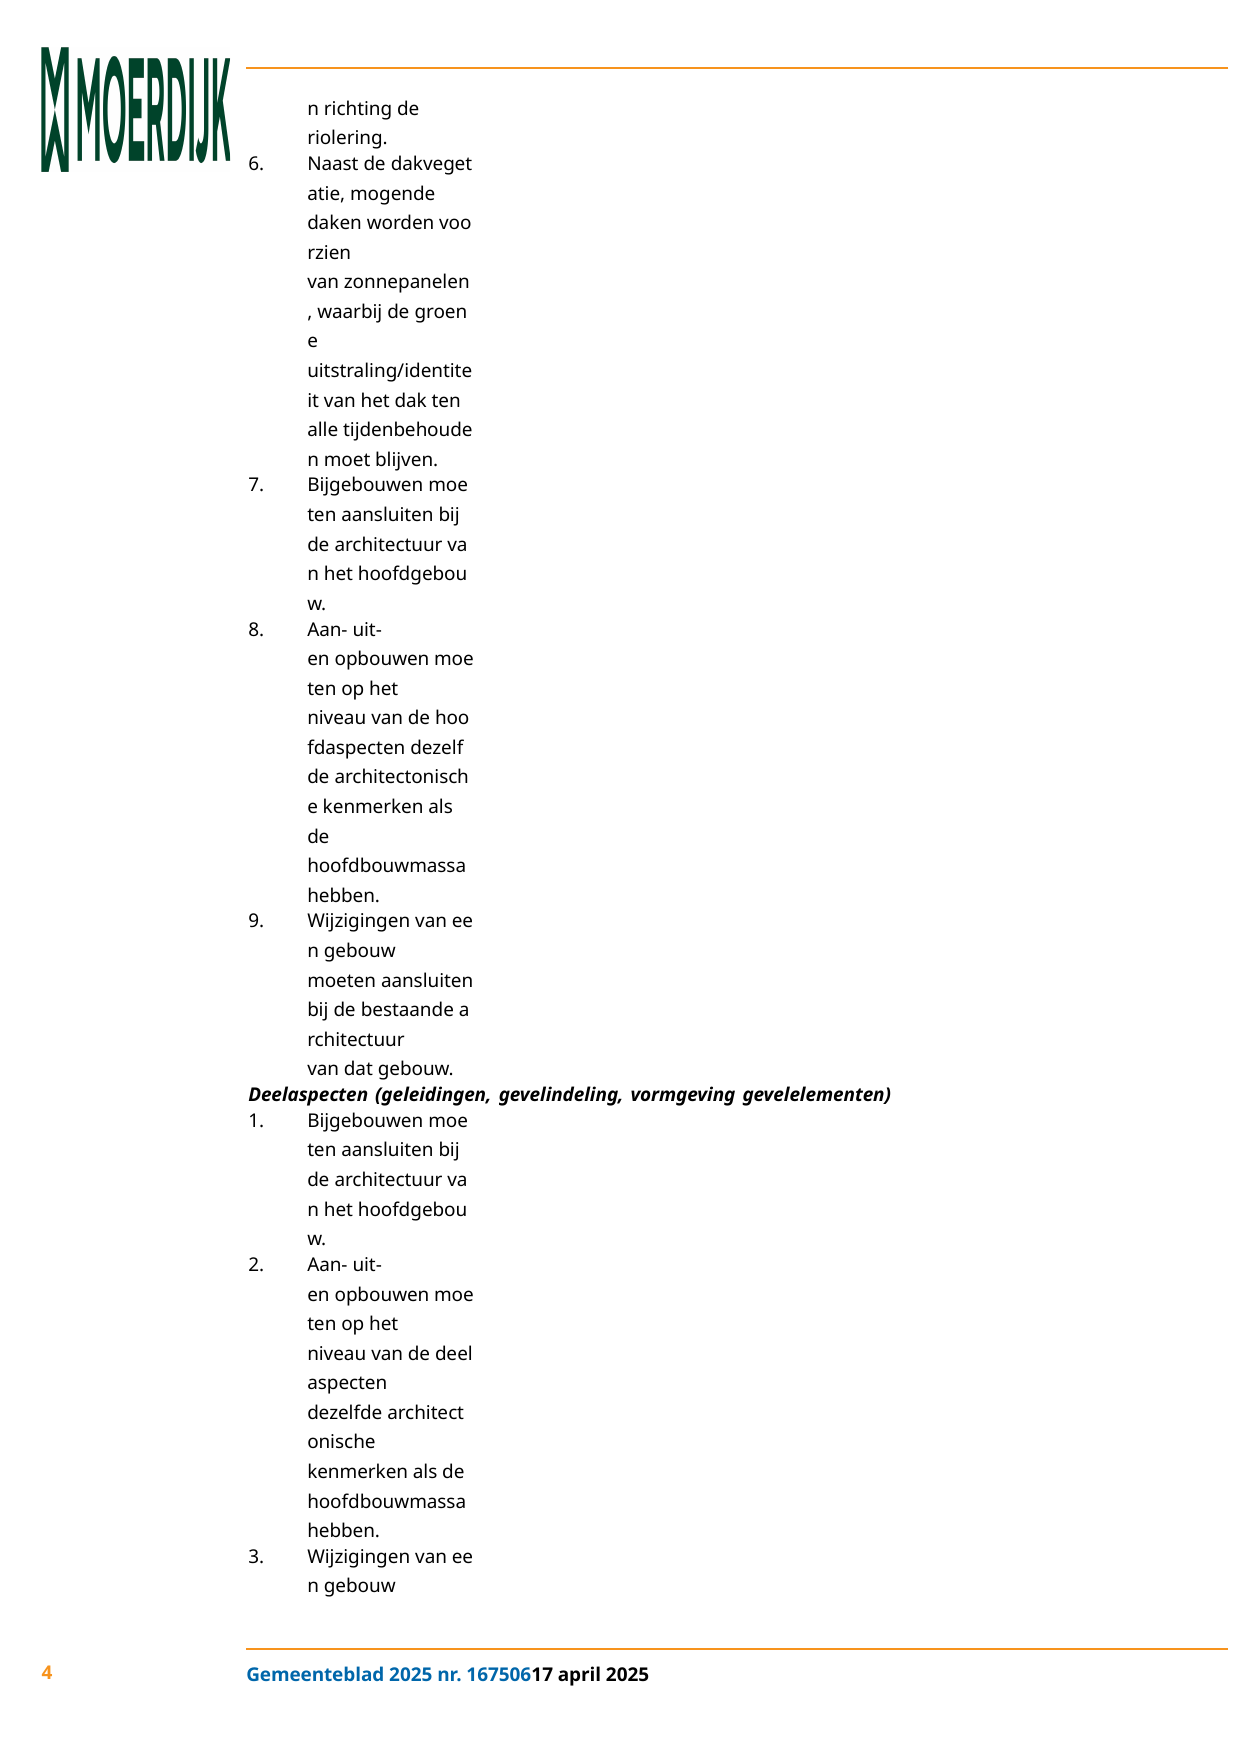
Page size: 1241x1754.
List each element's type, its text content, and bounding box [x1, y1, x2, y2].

table_cell [474, 1107, 700, 1251]
table_cell Bijgebouwen moeten aansluiten bij de architectuur van het hoofdgebouw. [248, 1107, 474, 1251]
table_cell [700, 616, 926, 908]
table_cell [474, 908, 700, 1081]
table_cell [700, 1251, 926, 1543]
table_cell [474, 616, 700, 908]
table_cell [926, 616, 1152, 908]
table_cell [926, 472, 1152, 616]
picture [41, 47, 231, 172]
table_cell [700, 472, 926, 616]
table_cell [474, 1251, 700, 1543]
table_cell Aan- uit- en opbouwen moeten op het niveau van de hoofdaspecten dezelfde architectonische kenmerken als de hoofdbouwmassa hebben. [248, 616, 474, 908]
table_cell [700, 1107, 926, 1251]
table_cell [926, 1107, 1152, 1251]
table_cell [926, 1543, 1152, 1598]
table_cell [474, 1543, 700, 1598]
table_cell [474, 150, 700, 472]
table_cell [926, 150, 1152, 472]
table_cell [926, 95, 1152, 150]
table_cell [700, 95, 926, 150]
table_cell Bijgebouwen moeten aansluiten bij de architectuur van het hoofdgebouw. [248, 472, 474, 616]
table_cell Wijzigingen van een gebouw [248, 1543, 474, 1598]
table_cell Aan- uit- en opbouwen moeten op het niveau van de deelaspecten dezelfde architectonische kenmerken als de hoofdbouwmassa hebben. [248, 1251, 474, 1543]
table_cell Naast de dakvegetatie, mogende daken worden voorzien van zonnepanelen, waarbij de groene uitstraling/identiteit van het dak ten alle tijdenbehouden moet blijven. [248, 150, 474, 472]
table_cell [926, 908, 1152, 1081]
table_cell [926, 1251, 1152, 1543]
table_cell [700, 908, 926, 1081]
table_cell [700, 150, 926, 472]
table_cell Deelaspecten (geleidingen, gevelindeling, vormgeving gevelelementen) [248, 1081, 1152, 1107]
table_cell n richting de riolering. [248, 95, 474, 150]
table_cell [700, 1543, 926, 1598]
table_cell Wijzigingen van een gebouw moeten aansluiten bij de bestaande architectuur van dat gebouw. [248, 908, 474, 1081]
table_cell [474, 95, 700, 150]
table_cell [474, 472, 700, 616]
